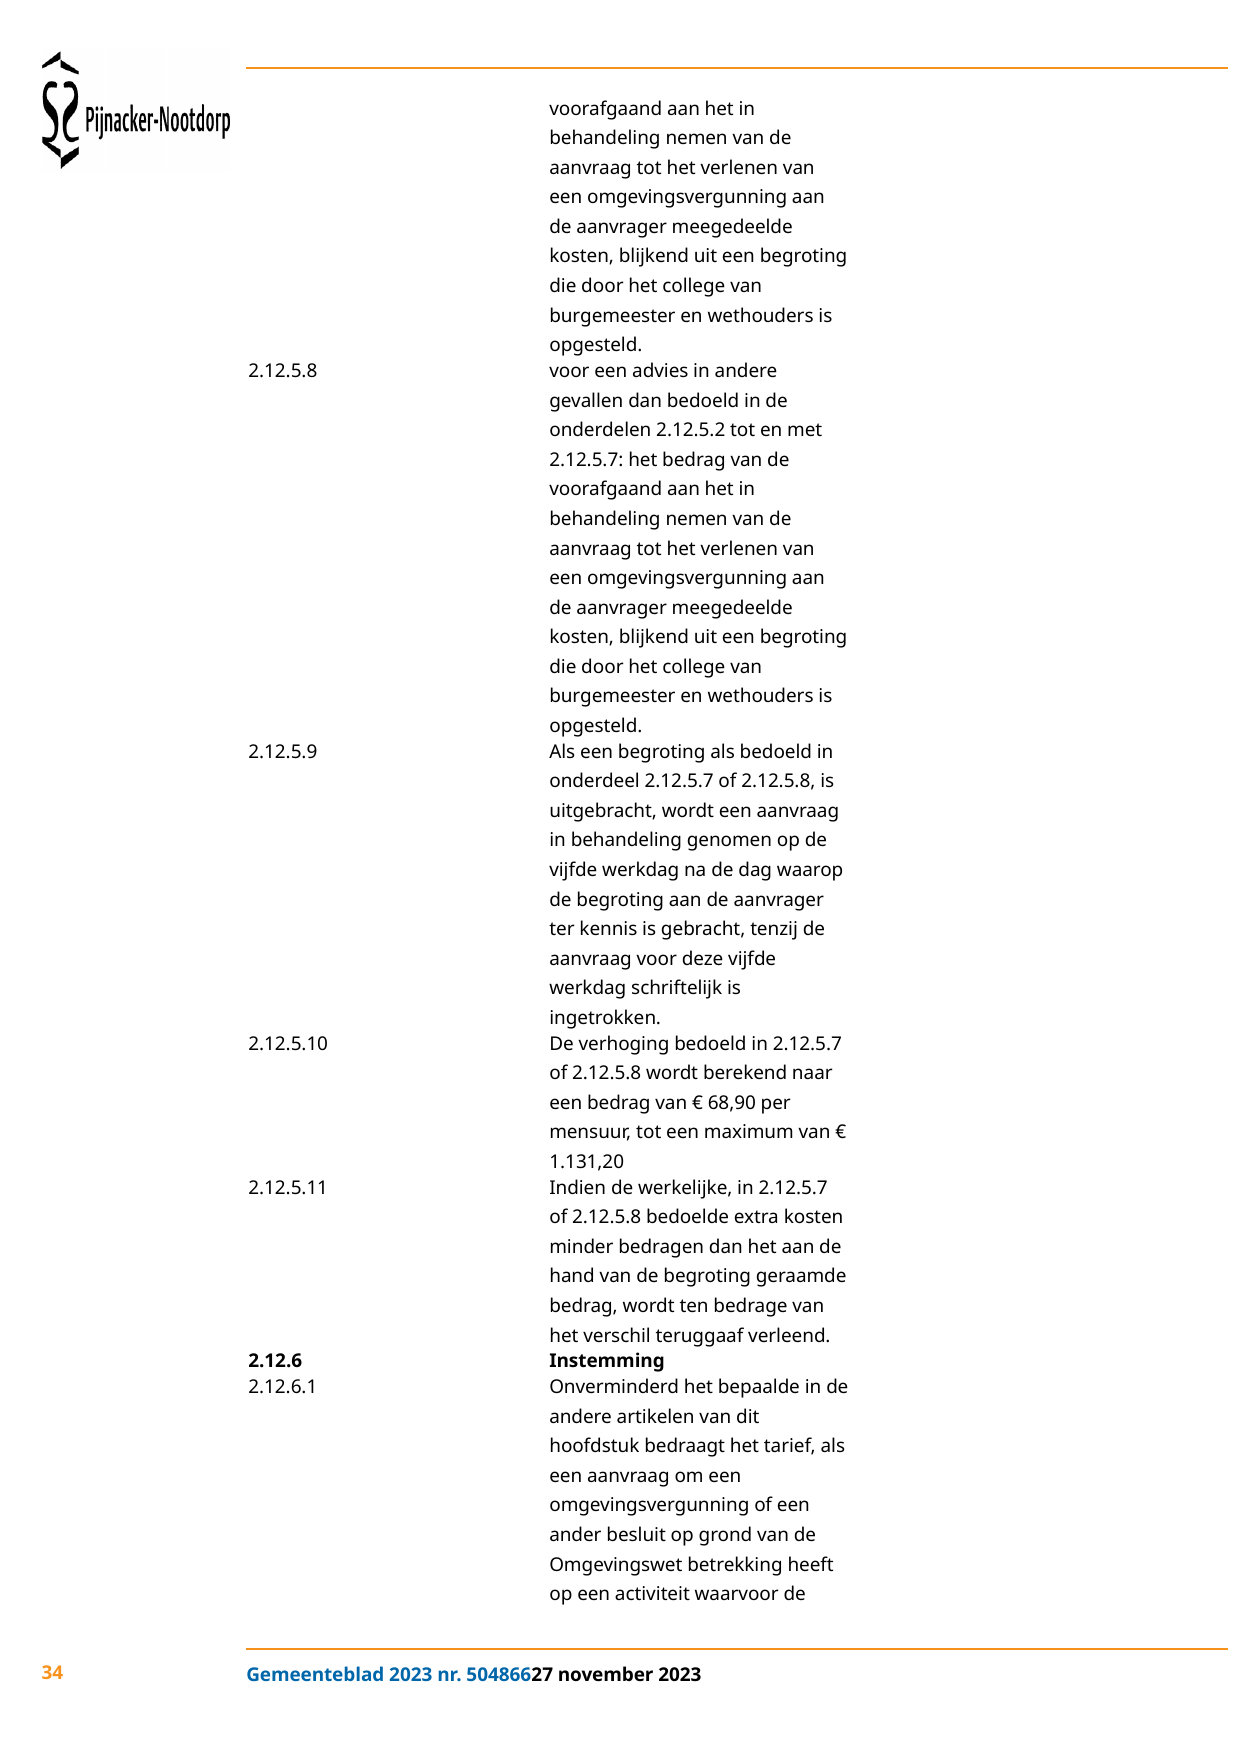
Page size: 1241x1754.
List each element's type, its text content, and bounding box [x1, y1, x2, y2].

table_cell [850, 738, 1152, 1030]
table_cell De verhoging bedoeld in 2.12.5.7 of 2.12.5.8 wordt berekend naar een bedrag van € 68,90 per mensuur, tot een maximum van € 1.131,20 [549, 1030, 850, 1174]
table_cell 2.12.5.8 [248, 357, 549, 738]
table_cell 2.12.6.1 [248, 1373, 549, 1606]
table_cell Indien de werkelijke, in 2.12.5.7 of 2.12.5.8 bedoelde extra kosten minder bedragen dan het aan de hand van de begroting geraamde bedrag, wordt ten bedrage van het verschil teruggaaf verleend. [549, 1174, 850, 1348]
table_cell [850, 1174, 1152, 1348]
table_cell 2.12.5.10 [248, 1030, 549, 1174]
picture [41, 47, 231, 172]
table_cell Instemming [549, 1348, 850, 1373]
table_cell voorafgaand aan het in behandeling nemen van de aanvraag tot het verlenen van een omgevingsvergunning aan de aanvrager meegedeelde kosten, blijkend uit een begroting die door het college van burgemeester en wethouders is opgesteld. [549, 95, 850, 357]
table_cell [850, 1348, 1152, 1373]
table_cell 2.12.6 [248, 1348, 549, 1373]
table_cell voor een advies in andere gevallen dan bedoeld in de onderdelen 2.12.5.2 tot en met 2.12.5.7: het bedrag van de voorafgaand aan het in behandeling nemen van de aanvraag tot het verlenen van een omgevingsvergunning aan de aanvrager meegedeelde kosten, blijkend uit een begroting die door het college van burgemeester en wethouders is opgesteld. [549, 357, 850, 738]
table_cell [850, 1030, 1152, 1174]
table_cell [248, 95, 549, 357]
table_cell [850, 95, 1152, 357]
table_cell [850, 1373, 1152, 1606]
table_cell Onverminderd het bepaalde in de andere artikelen van dit hoofdstuk bedraagt het tarief, als een aanvraag om een omgevingsvergunning of een ander besluit op grond van de Omgevingswet betrekking heeft op een activiteit waarvoor de [549, 1373, 850, 1606]
table_cell Als een begroting als bedoeld in onderdeel 2.12.5.7 of 2.12.5.8, is uitgebracht, wordt een aanvraag in behandeling genomen op de vijfde werkdag na de dag waarop de begroting aan de aanvrager ter kennis is gebracht, tenzij de aanvraag voor deze vijfde werkdag schriftelijk is ingetrokken. [549, 738, 850, 1030]
table_cell [850, 357, 1152, 738]
table_cell 2.12.5.9 [248, 738, 549, 1030]
table_cell 2.12.5.11 [248, 1174, 549, 1348]
